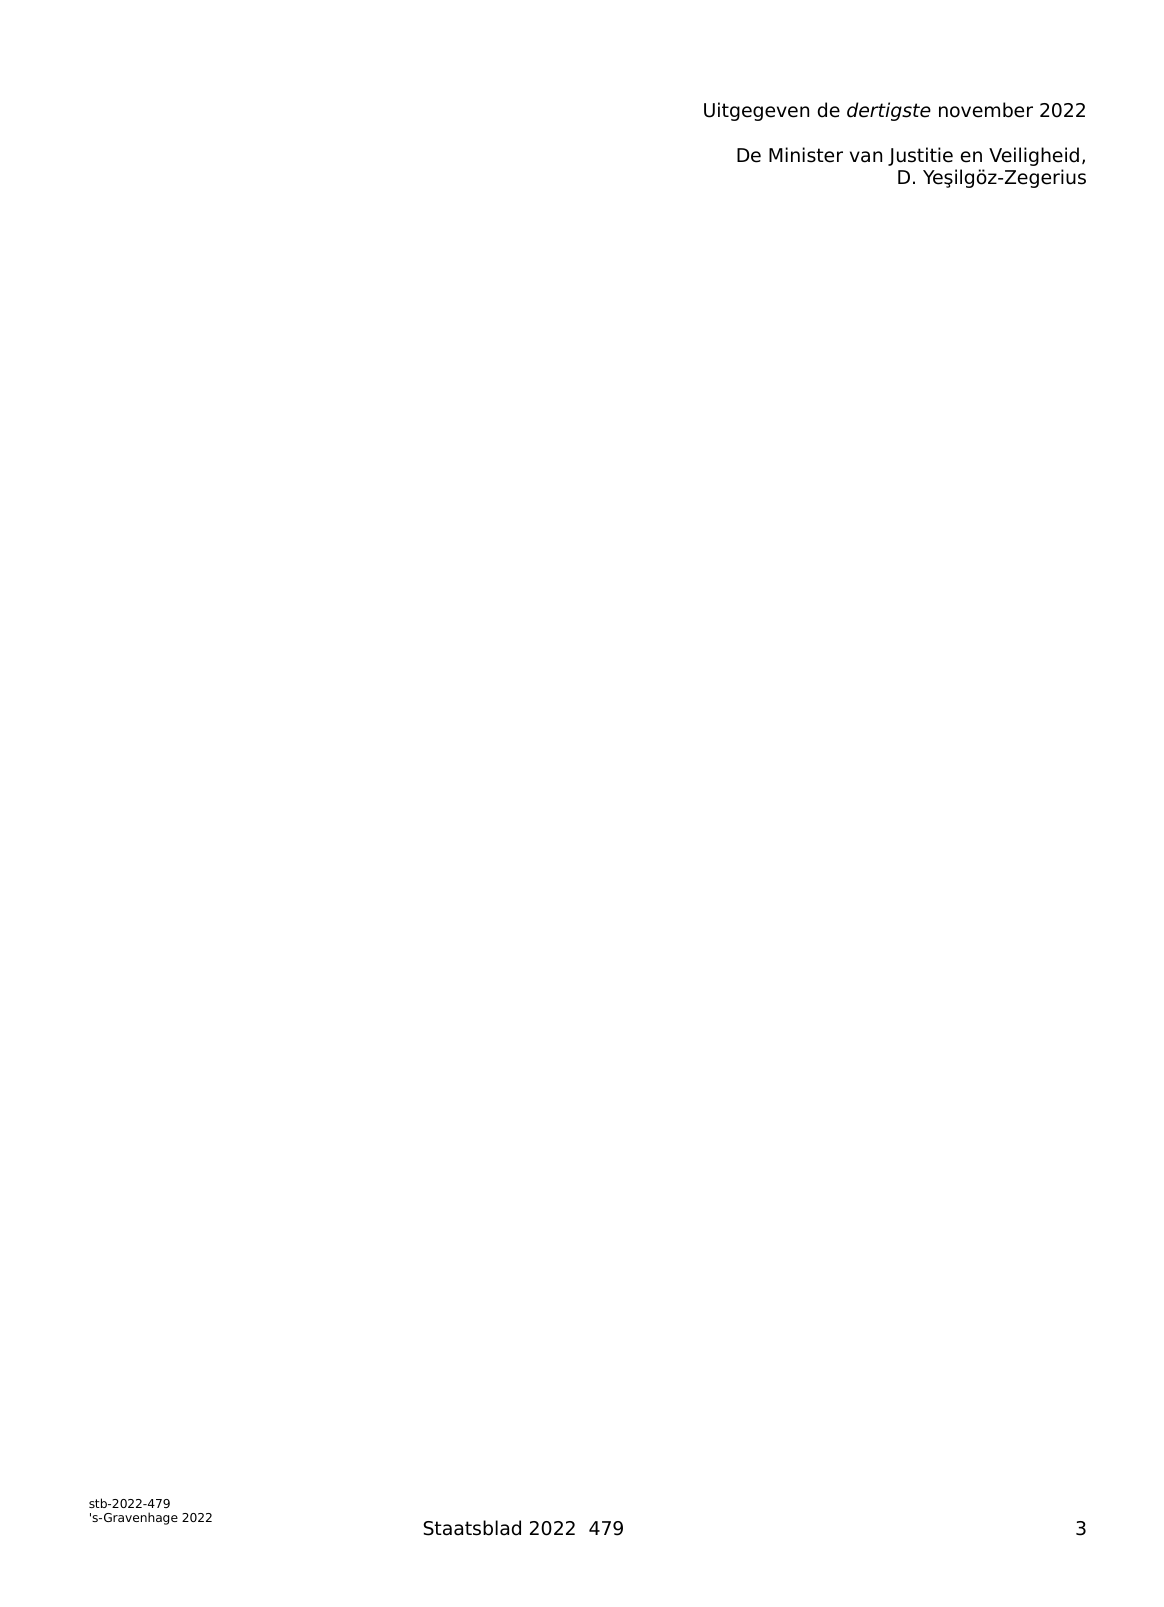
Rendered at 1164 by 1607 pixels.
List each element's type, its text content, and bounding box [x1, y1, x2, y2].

text 's-Gravenhage 2022 [88, 1511, 323, 1525]
text stb-2022-479 [88, 1497, 323, 1511]
text De Minister van Justitie en Veiligheid, D. Yeşilgöz-Zegerius [422, 144, 1087, 188]
text Uitgegeven de dertigste november 2022 [422, 100, 1087, 122]
